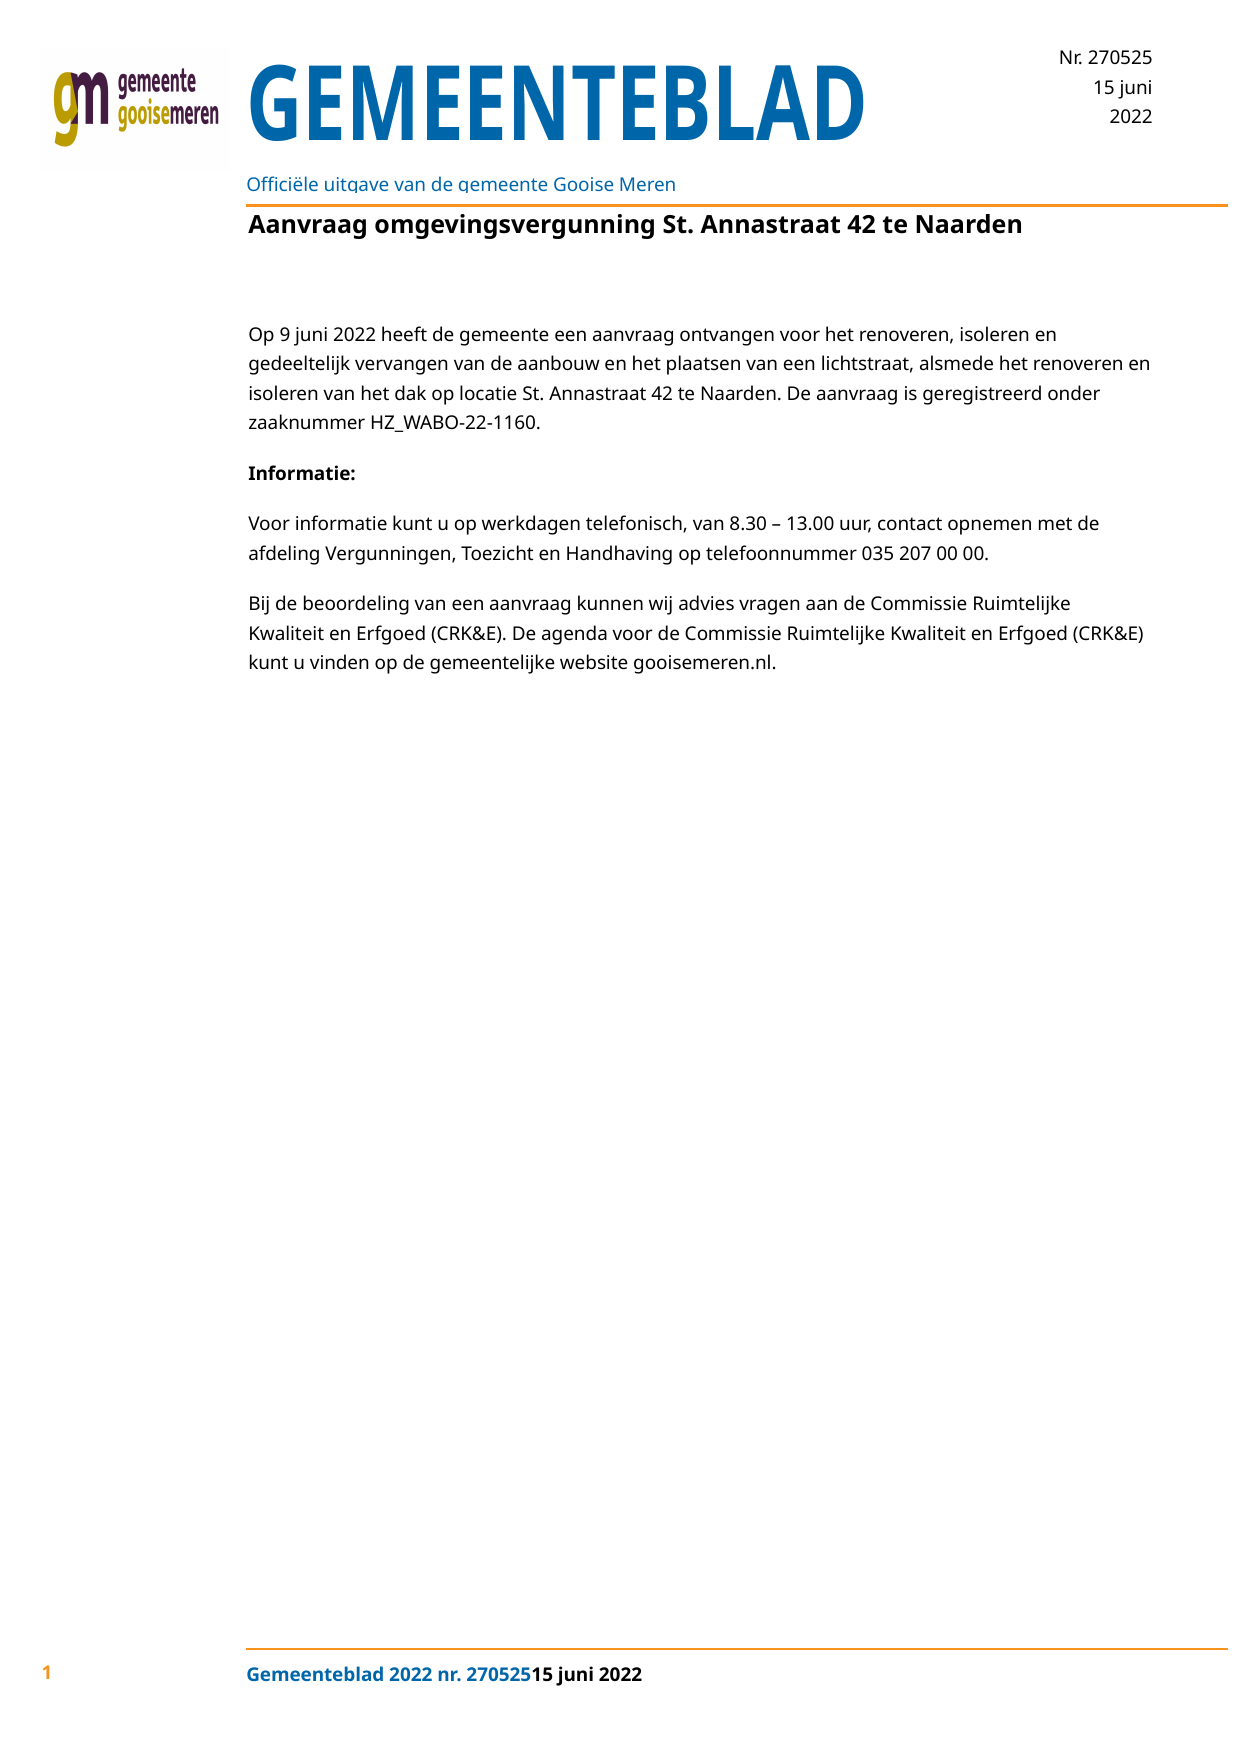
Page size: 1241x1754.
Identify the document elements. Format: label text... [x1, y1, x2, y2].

text Bij de beoordeling van een aanvraag kunnen wij advies vragen aan de Commissie Ruimtelijke Kwaliteit en Erfgoed (CRK&E). De agenda voor de Commissie Ruimtelijke Kwaliteit en Erfgoed (CRK&E) kunt u vinden op de gemeentelijke website gooisemeren.nl. [248, 590, 1152, 675]
text Op 9 juni 2022 heeft de gemeente een aanvraag ontvangen voor het renoveren, isoleren en gedeeltelijk vervangen van de aanbouw en het plaatsen van een lichtstraat, alsmede het renoveren en isoleren van het dak op locatie St. Annastraat 42 te Naarden. De aanvraag is geregistreerd onder zaaknummer HZ_WABO-22-1160. [248, 321, 1152, 435]
text Aanvraag omgevingsvergunning St. Annastraat 42 te Naarden [248, 207, 1152, 241]
text Voor informatie kunt u op werkdagen telefonisch, van 8.30 – 13.00 uur, contact opnemen met de afdeling Vergunningen, Toezicht en Handhaving op telefoonnummer 035 207 00 00. [248, 510, 1152, 566]
text Informatie: [248, 460, 1152, 486]
picture [41, 47, 231, 172]
